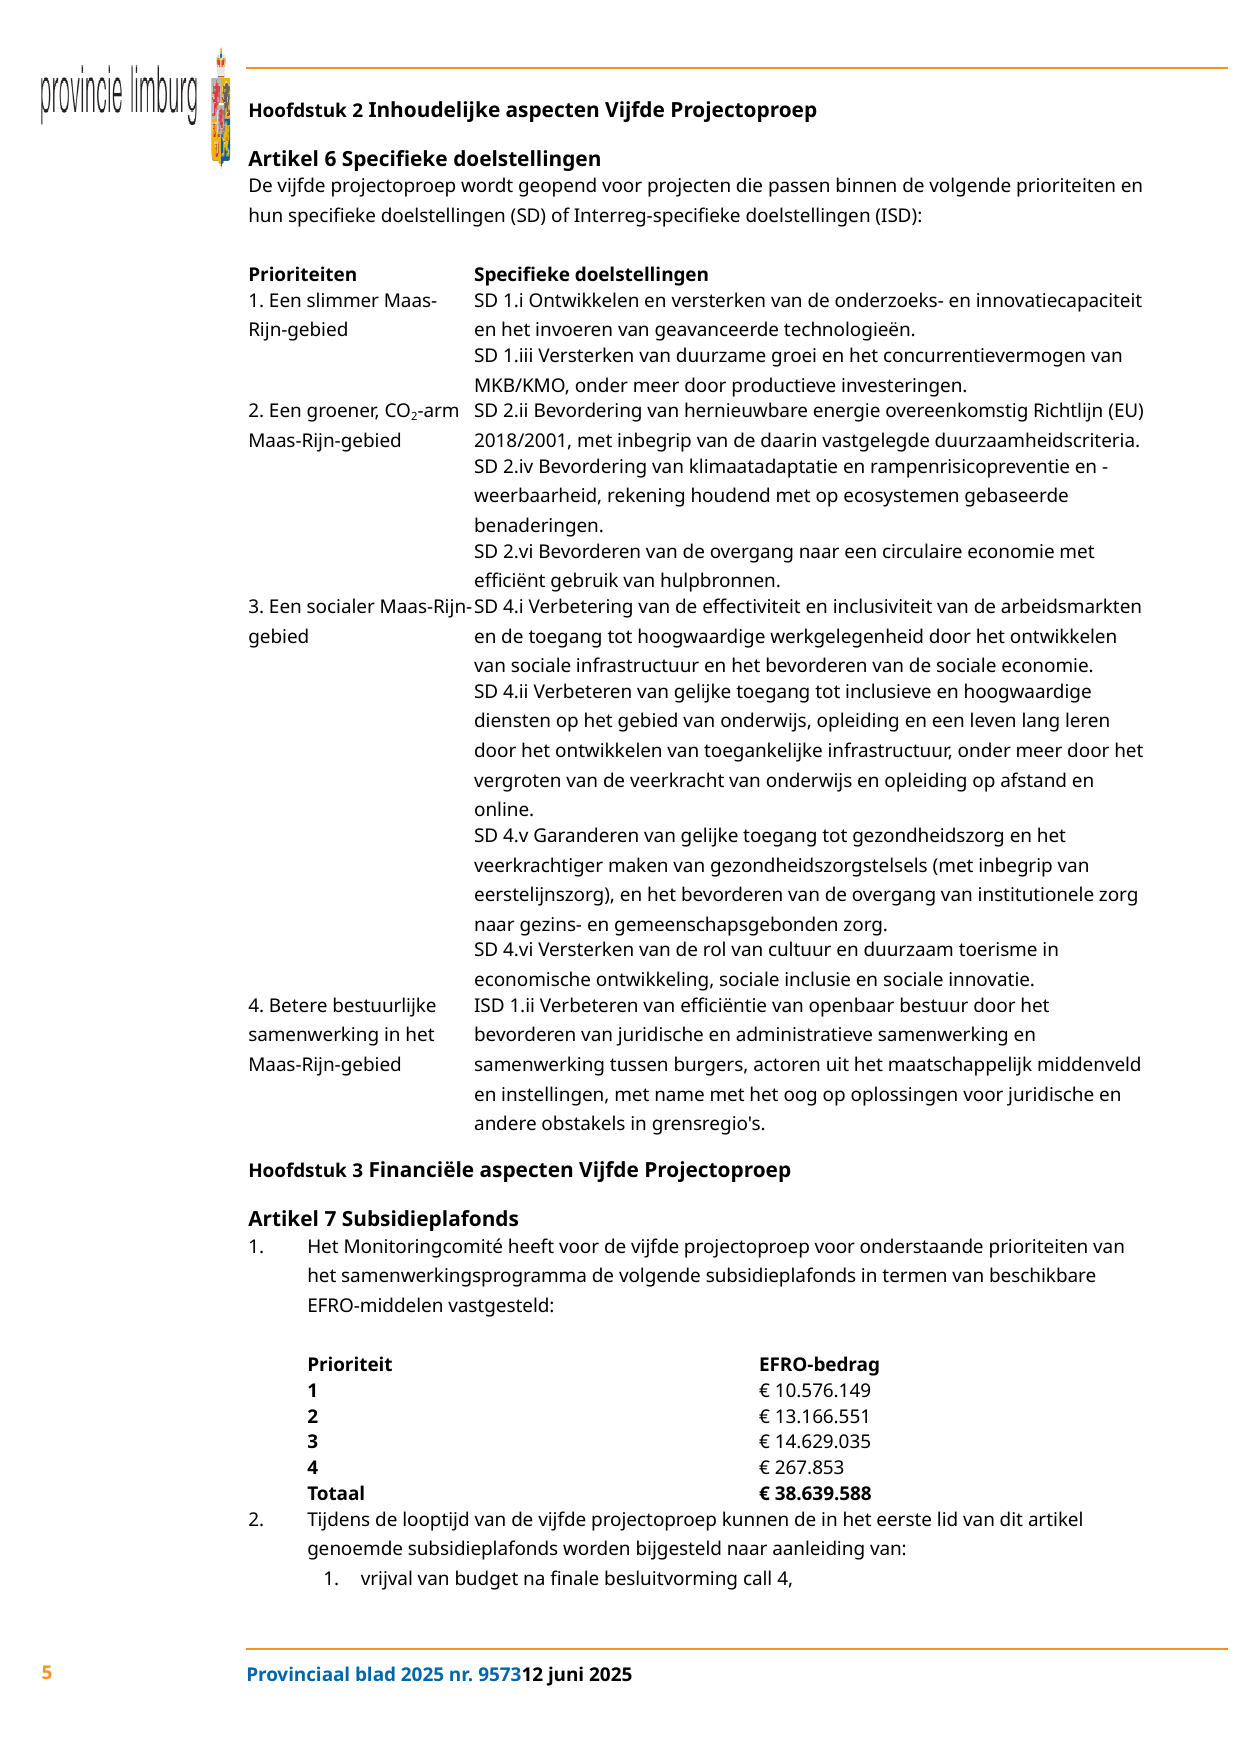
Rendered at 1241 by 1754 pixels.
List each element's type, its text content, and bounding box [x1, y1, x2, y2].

table_cell € 10.576.149 [759, 1377, 1211, 1403]
table_cell 2 [307, 1403, 759, 1429]
text De vijfde projectoproep wordt geopend voor projecten die passen binnen de volgende prioriteiten en hun specifieke doelstellingen (SD) of Interreg-specifieke doelstellingen (ISD): [248, 172, 1152, 228]
table_cell 4 [307, 1454, 759, 1480]
table_cell SD 4.ii Verbeteren van gelijke toegang tot inclusieve en hoogwaardige diensten op het gebied van onderwijs, opleiding en een leven lang leren door het ontwikkelen van toegankelijke infrastructuur, onder meer door het vergroten van de veerkracht van onderwijs en opleiding op afstand en online. [474, 678, 1152, 822]
table_cell SD 4.vi Versterken van de rol van cultuur en duurzaam toerisme in economische ontwikkeling, sociale inclusie en sociale innovatie. [474, 937, 1152, 992]
list Het Monitoringcomité heeft voor de vijfde projectoproep voor onderstaande prioriteiten van het samenwerkingsprogramma de volgende subsidieplafonds in termen van beschikbare EFRO-middelen vastgesteld: [248, 1233, 1152, 1318]
table_cell SD 2.iv Bevordering van klimaatadaptatie en rampenrisicopreventie en -weerbaarheid, rekening houdend met op ecosystemen gebaseerde benaderingen. [474, 453, 1152, 538]
table_cell € 267.853 [759, 1454, 1211, 1480]
table_header Prioriteiten [248, 261, 474, 287]
picture [41, 47, 231, 172]
table_cell 2. Een groener, CO2-arm Maas-Rijn-gebied [248, 398, 474, 593]
table_cell SD 4.i Verbetering van de effectiviteit en inclusiviteit van de arbeidsmarkten en de toegang tot hoogwaardige werkgelegenheid door het ontwikkelen van sociale infrastructuur en het bevorderen van de sociale economie. [474, 593, 1152, 678]
table_header EFRO-bedrag [759, 1351, 1211, 1377]
table_cell 3. Een socialer Maas-Rijn-gebied [248, 593, 474, 992]
list Tijdens de looptijd van de vijfde projectoproep kunnen de in het eerste lid van dit artikel genoemde subsidieplafonds worden bijgesteld naar aanleiding van: [248, 1506, 1152, 1561]
table_cell Totaal [307, 1480, 759, 1506]
table_cell SD 4.v Garanderen van gelijke toegang tot gezondheidszorg en het veerkrachtiger maken van gezondheidszorgstelsels (met inbegrip van eerstelijnszorg), en het bevorderen van de overgang van institutionele zorg naar gezins- en gemeenschapsgebonden zorg. [474, 822, 1152, 937]
table_cell SD 2.vi Bevorderen van de overgang naar een circulaire economie met efficiënt gebruik van hulpbronnen. [474, 538, 1152, 593]
table_cell SD 1.iii Versterken van duurzame groei en het concurrentievermogen van MKB/KMO, onder meer door productieve investeringen. [474, 343, 1152, 398]
table_cell 4. Betere bestuurlijke samenwerking in het Maas-Rijn-gebied [248, 992, 474, 1136]
table_cell € 14.629.035 [759, 1429, 1211, 1454]
text Hoofdstuk 3 Financiële aspecten Vijfde Projectoproep [248, 1155, 1152, 1184]
table_cell € 38.639.588 [759, 1480, 1211, 1506]
table_header Specifieke doelstellingen [474, 261, 1152, 287]
table_cell 1 [307, 1377, 759, 1403]
table_cell 3 [307, 1429, 759, 1454]
table_cell SD 1.i Ontwikkelen en versterken van de onderzoeks- en innovatiecapaciteit en het invoeren van geavanceerde technologieën. [474, 287, 1152, 342]
text Artikel 7 Subsidieplafonds [248, 1204, 1152, 1233]
table_cell 1. Een slimmer Maas-Rijn-gebied [248, 287, 474, 398]
text Hoofdstuk 2 Inhoudelijke aspecten Vijfde Projectoproep [248, 95, 1152, 123]
table_cell € 13.166.551 [759, 1403, 1211, 1429]
list vrijval van budget na finale besluitvorming call 4, [323, 1565, 1152, 1591]
text Artikel 6 Specifieke doelstellingen [248, 144, 1152, 172]
table_cell ISD 1.ii Verbeteren van efficiëntie van openbaar bestuur door het bevorderen van juridische en administratieve samenwerking en samenwerking tussen burgers, actoren uit het maatschappelijk middenveld en instellingen, met name met het oog op oplossingen voor juridische en andere obstakels in grensregio's. [474, 992, 1152, 1136]
table_header Prioriteit [307, 1351, 759, 1377]
table_cell SD 2.ii Bevordering van hernieuwbare energie overeenkomstig Richtlijn (EU) 2018/2001, met inbegrip van de daarin vastgelegde duurzaamheidscriteria. [474, 398, 1152, 453]
